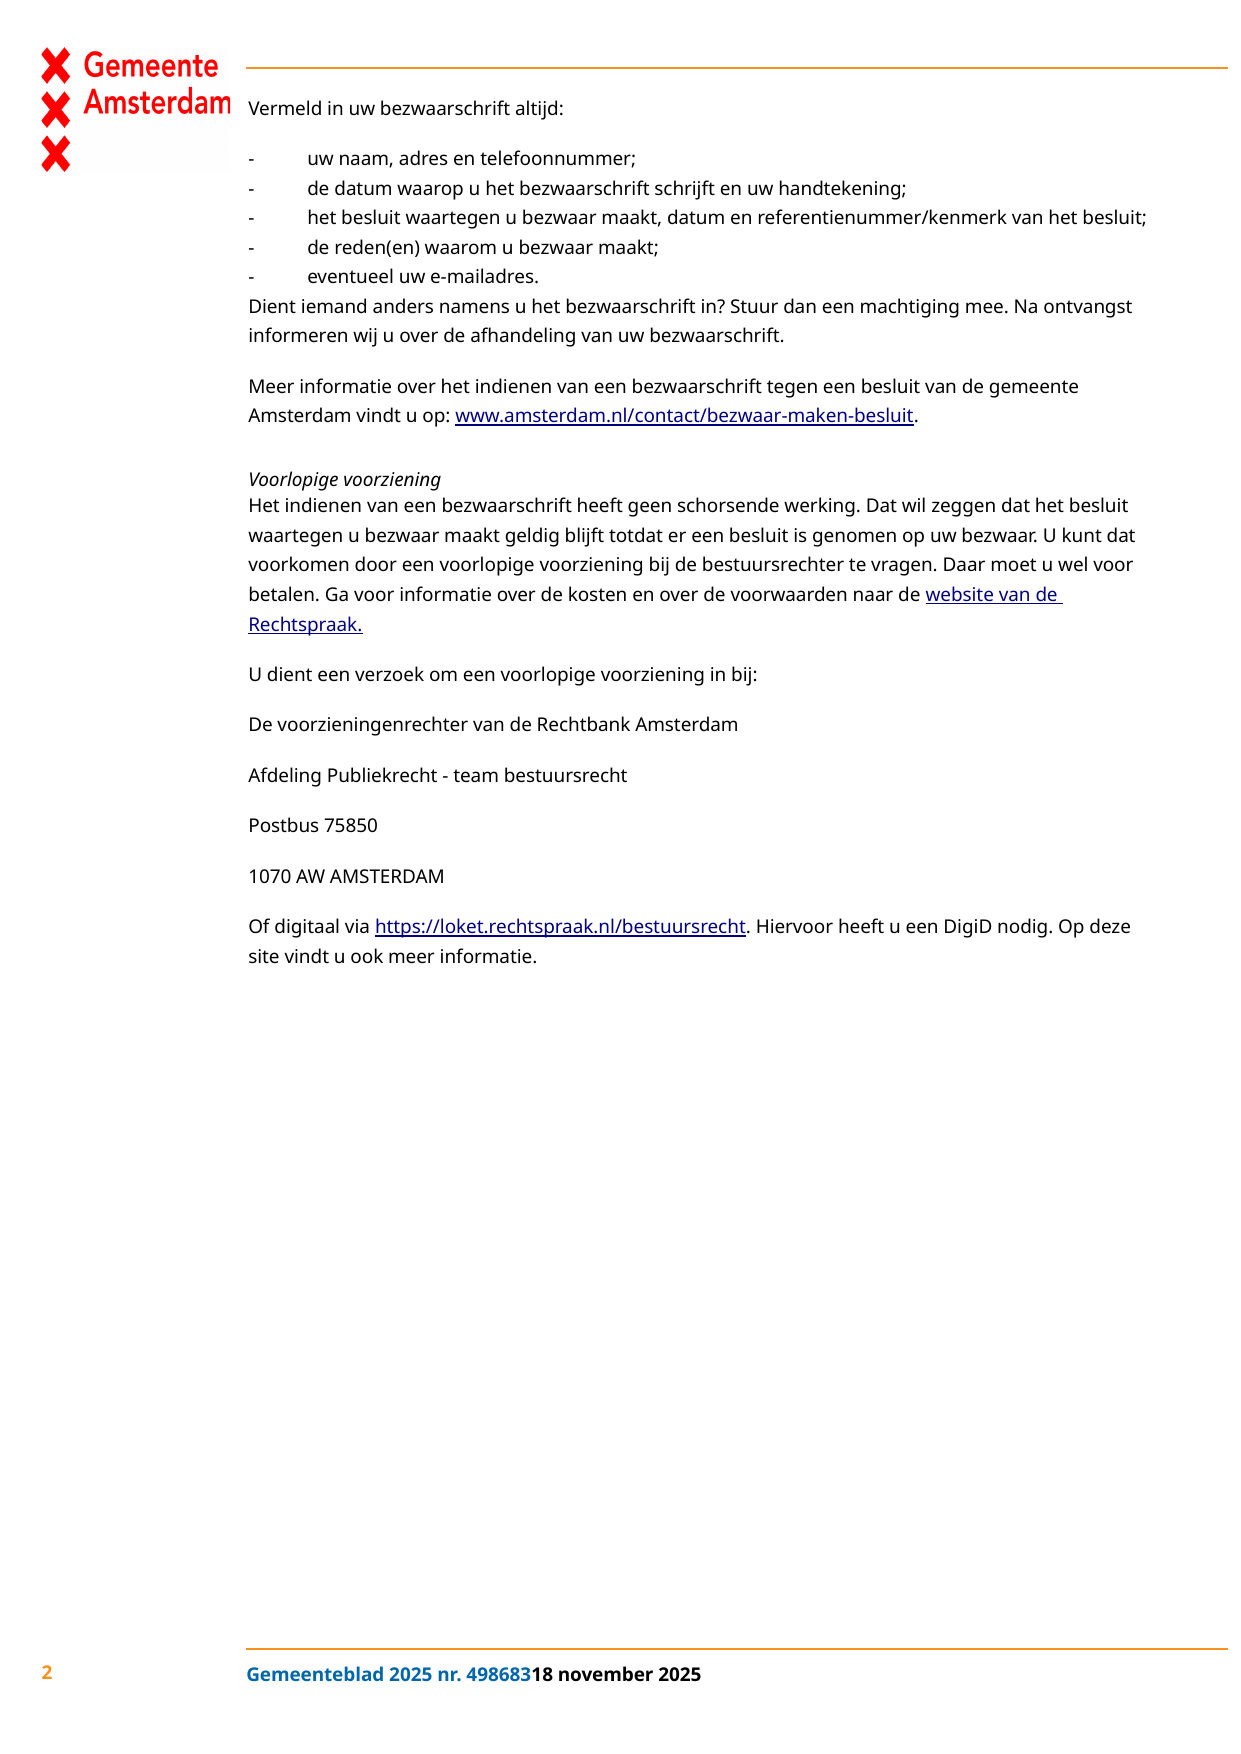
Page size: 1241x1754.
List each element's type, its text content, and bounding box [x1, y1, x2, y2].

text Meer informatie over het indienen van een bezwaarschrift tegen een besluit van de gemeente Amsterdam vindt u op: www.amsterdam.nl/contact/bezwaar-maken-besluit. [248, 373, 1152, 428]
text Voorlopige voorziening [248, 467, 1152, 492]
text De voorzieningenrechter van de Rechtbank Amsterdam [248, 712, 1152, 737]
list eventueel uw e-mailadres. [248, 263, 1152, 289]
picture [41, 47, 231, 172]
list uw naam, adres en telefoonnummer; [248, 145, 1152, 171]
text Of digitaal via https://loket.rechtspraak.nl/bestuursrecht. Hiervoor heeft u een DigiD nodig. Op deze site vindt u ook meer informatie. [248, 913, 1152, 968]
text Dient iemand anders namens u het bezwaarschrift in? Stuur dan een machtiging mee. Na ontvangst informeren wij u over de afhandeling van uw bezwaarschrift. [248, 293, 1152, 348]
text Vermeld in uw bezwaarschrift altijd: [248, 95, 1152, 121]
text Het indienen van een bezwaarschrift heeft geen schorsende werking. Dat wil zeggen dat het besluit waartegen u bezwaar maakt geldig blijft totdat er een besluit is genomen op uw bezwaar. U kunt dat voorkomen door een voorlopige voorziening bij de bestuursrechter te vragen. Daar moet u wel voor betalen. Ga voor informatie over de kosten en over de voorwaarden naar de website van de Rechtspraak. [248, 492, 1152, 636]
text U dient een verzoek om een voorlopige voorziening in bij: [248, 661, 1152, 687]
list de reden(en) waarom u bezwaar maakt; [248, 234, 1152, 260]
text Afdeling Publiekrecht - team bestuursrecht [248, 762, 1152, 788]
list de datum waarop u het bezwaarschrift schrijft en uw handtekening; [248, 175, 1152, 201]
text Postbus 75850 [248, 812, 1152, 838]
list het besluit waartegen u bezwaar maakt, datum en referentienummer/kenmerk van het besluit; [248, 204, 1152, 230]
text 1070 AW AMSTERDAM [248, 863, 1152, 888]
